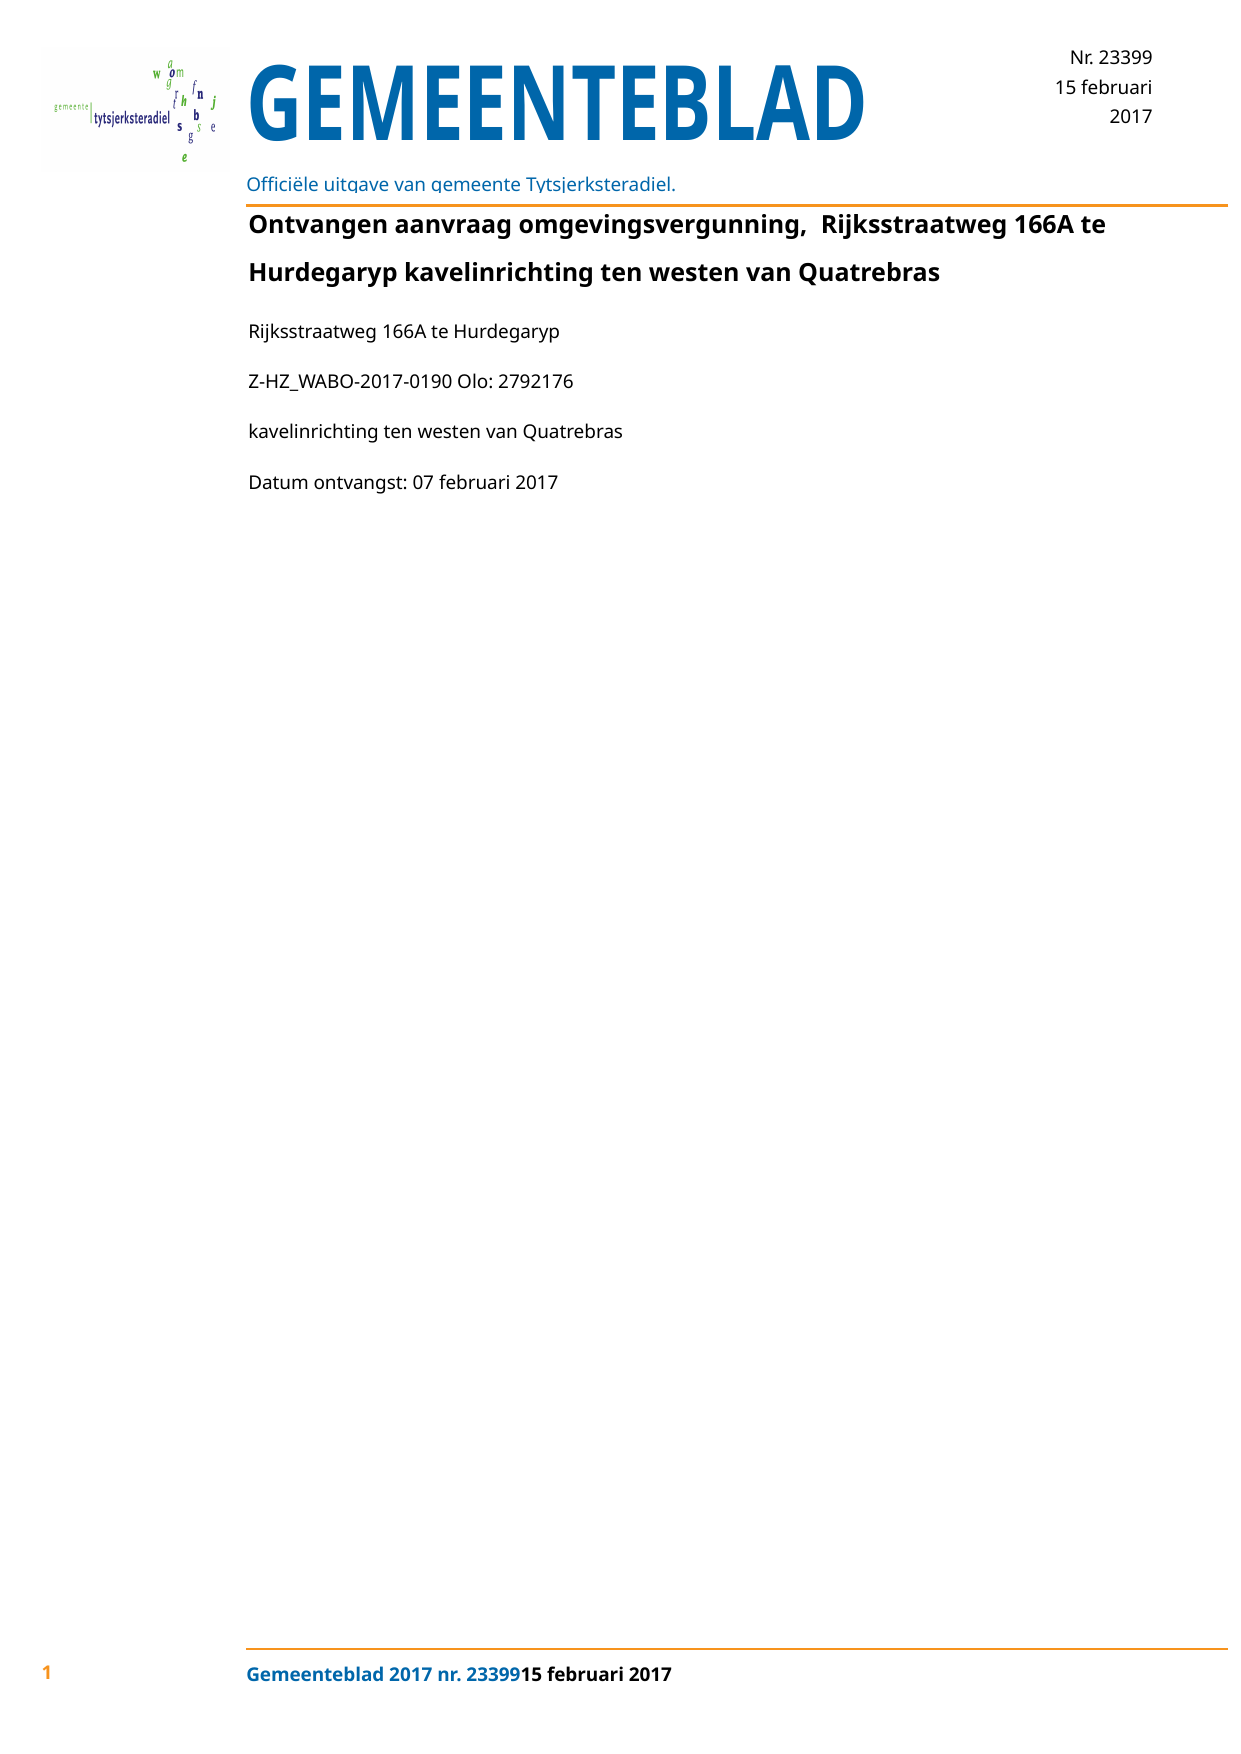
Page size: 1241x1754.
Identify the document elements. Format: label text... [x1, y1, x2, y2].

text Z-HZ_WABO-2017-0190 Olo: 2792176 [248, 368, 1152, 394]
picture [41, 47, 231, 172]
text Rijksstraatweg 166A te Hurdegaryp [248, 318, 1152, 344]
text Ontvangen aanvraag omgevingsvergunning, Rijksstraatweg 166A te Hurdegaryp kavelinrichting ten westen van Quatrebras [248, 207, 1152, 288]
text kavelinrichting ten westen van Quatrebras [248, 419, 1152, 444]
text Datum ontvangst: 07 februari 2017 [248, 469, 1152, 495]
